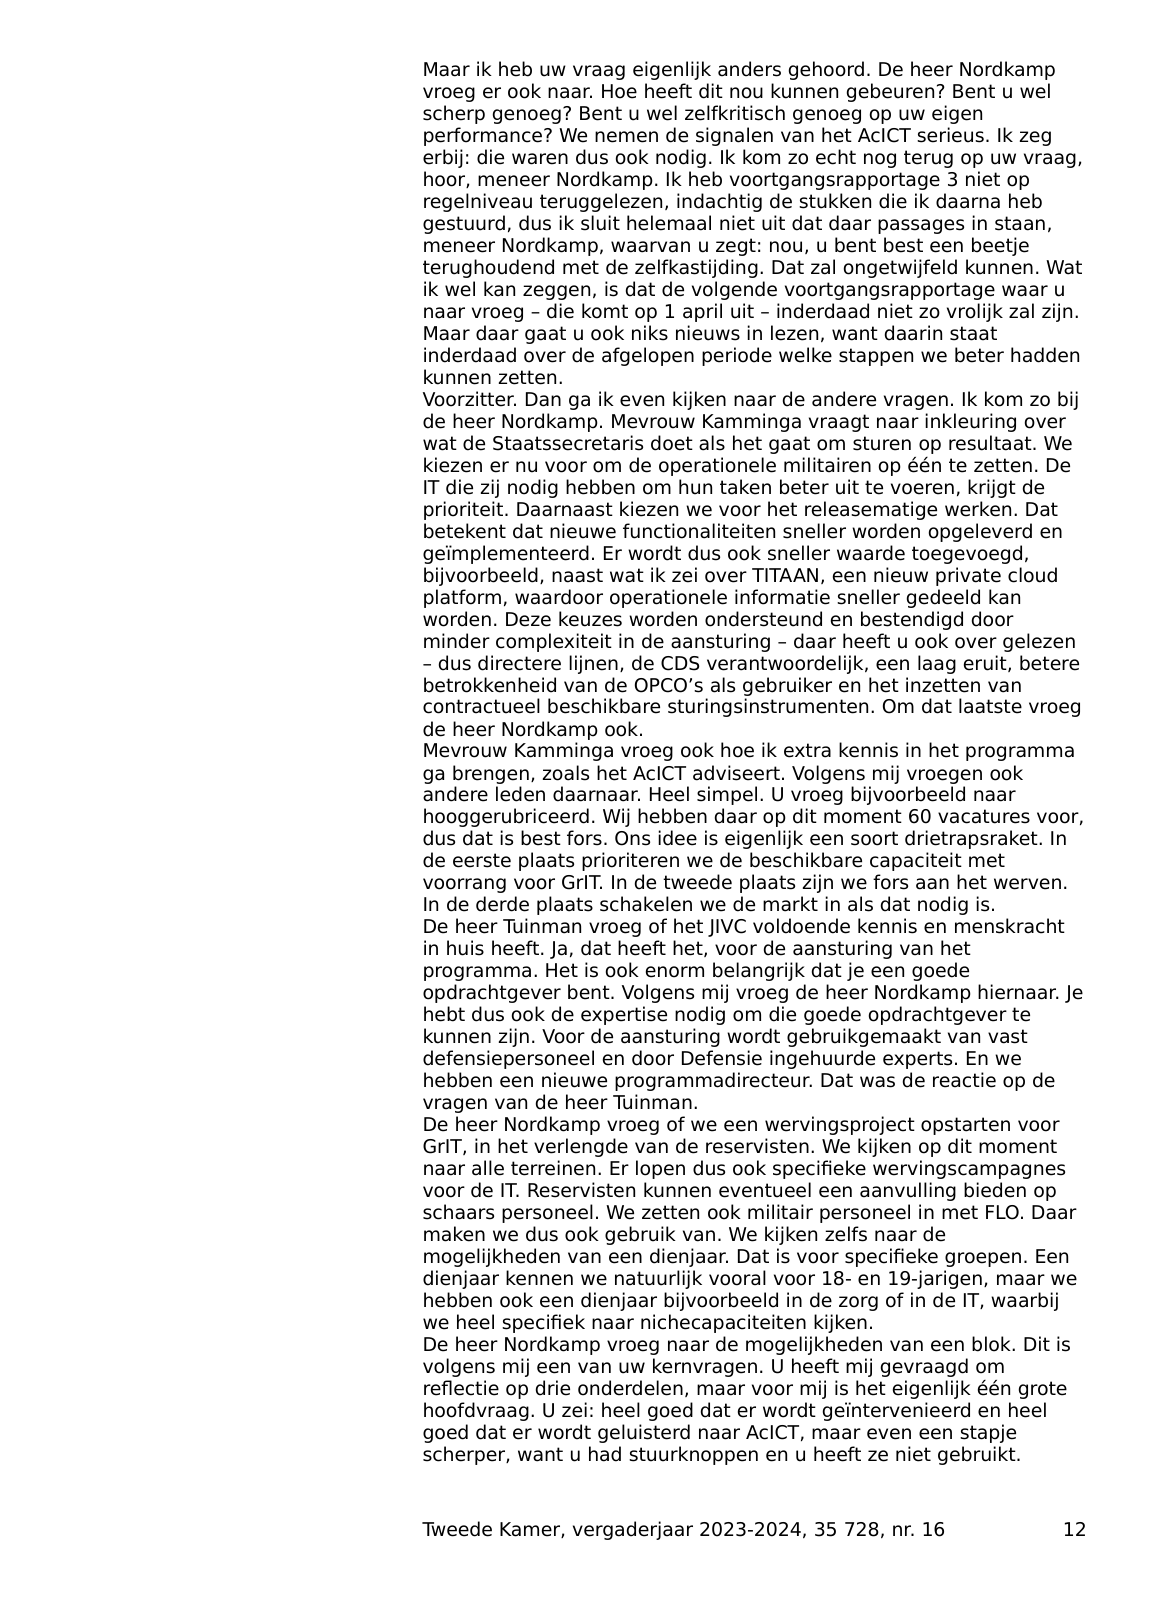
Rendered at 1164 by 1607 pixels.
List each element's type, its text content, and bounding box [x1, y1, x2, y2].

text Mevrouw Kamminga vroeg ook hoe ik extra kennis in het programma ga brengen, zoals het AcICT adviseert. Volgens mij vroegen ook andere leden daarnaar. Heel simpel. U vroeg bijvoorbeeld naar hooggerubriceerd. Wij hebben daar op dit moment 60 vacatures voor, dus dat is best fors. Ons idee is eigenlijk een soort drietrapsraket. In de eerste plaats prioriteren we de beschikbare capaciteit met voorrang voor GrIT. In de tweede plaats zijn we fors aan het werven. In de derde plaats schakelen we de markt in als dat nodig is. [422, 740, 1087, 916]
text De heer Nordkamp vroeg naar de mogelijkheden van een blok. Dit is volgens mij een van uw kernvragen. U heeft mij gevraagd om reflectie op drie onderdelen, maar voor mij is het eigenlijk één grote hoofdvraag. U zei: heel goed dat er wordt geïntervenieerd en heel goed dat er wordt geluisterd naar AcICT, maar even een stapje scherper, want u had stuurknoppen en u heeft ze niet gebruikt. [422, 1334, 1087, 1466]
text De heer Nordkamp vroeg of we een wervingsproject opstarten voor GrIT, in het verlengde van de reservisten. We kijken op dit moment naar alle terreinen. Er lopen dus ook specifieke wervingscampagnes voor de IT. Reservisten kunnen eventueel een aanvulling bieden op schaars personeel. We zetten ook militair personeel in met FLO. Daar maken we dus ook gebruik van. We kijken zelfs naar de mogelijkheden van een dienjaar. Dat is voor specifieke groepen. Een dienjaar kennen we natuurlijk vooral voor 18- en 19-jarigen, maar we hebben ook een dienjaar bijvoorbeeld in de zorg of in de IT, waarbij we heel specifiek naar nichecapaciteiten kijken. [422, 1114, 1087, 1334]
text Maar ik heb uw vraag eigenlijk anders gehoord. De heer Nordkamp vroeg er ook naar. Hoe heeft dit nou kunnen gebeuren? Bent u wel scherp genoeg? Bent u wel zelfkritisch genoeg op uw eigen performance? We nemen de signalen van het AcICT serieus. Ik zeg erbij: die waren dus ook nodig. Ik kom zo echt nog terug op uw vraag, hoor, meneer Nordkamp. Ik heb voortgangsrapportage 3 niet op regelniveau teruggelezen, indachtig de stukken die ik daarna heb gestuurd, dus ik sluit helemaal niet uit dat daar passages in staan, meneer Nordkamp, waarvan u zegt: nou, u bent best een beetje terughoudend met de zelfkastijding. Dat zal ongetwijfeld kunnen. Wat ik wel kan zeggen, is dat de volgende voortgangsrapportage waar u naar vroeg – die komt op 1 april uit – inderdaad niet zo vrolijk zal zijn. Maar daar gaat u ook niks nieuws in lezen, want daarin staat inderdaad over de afgelopen periode welke stappen we beter hadden kunnen zetten. [422, 59, 1087, 389]
text Voorzitter. Dan ga ik even kijken naar de andere vragen. Ik kom zo bij de heer Nordkamp. Mevrouw Kamminga vraagt naar inkleuring over wat de Staatssecretaris doet als het gaat om sturen op resultaat. We kiezen er nu voor om de operationele militairen op één te zetten. De IT die zij nodig hebben om hun taken beter uit te voeren, krijgt de prioriteit. Daarnaast kiezen we voor het releasematige werken. Dat betekent dat nieuwe functionaliteiten sneller worden opgeleverd en geïmplementeerd. Er wordt dus ook sneller waarde toegevoegd, bijvoorbeeld, naast wat ik zei over TITAAN, een nieuw private cloud platform, waardoor operationele informatie sneller gedeeld kan worden. Deze keuzes worden ondersteund en bestendigd door minder complexiteit in de aansturing – daar heeft u ook over gelezen – dus directere lijnen, de CDS verantwoordelijk, een laag eruit, betere betrokkenheid van de OPCO’s als gebruiker en het inzetten van contractueel beschikbare sturingsinstrumenten. Om dat laatste vroeg de heer Nordkamp ook. [422, 389, 1087, 740]
text De heer Tuinman vroeg of het JIVC voldoende kennis en menskracht in huis heeft. Ja, dat heeft het, voor de aansturing van het programma. Het is ook enorm belangrijk dat je een goede opdrachtgever bent. Volgens mij vroeg de heer Nordkamp hiernaar. Je hebt dus ook de expertise nodig om die goede opdrachtgever te kunnen zijn. Voor de aansturing wordt gebruikgemaakt van vast defensiepersoneel en door Defensie ingehuurde experts. En we hebben een nieuwe programmadirecteur. Dat was de reactie op de vragen van de heer Tuinman. [422, 916, 1087, 1114]
